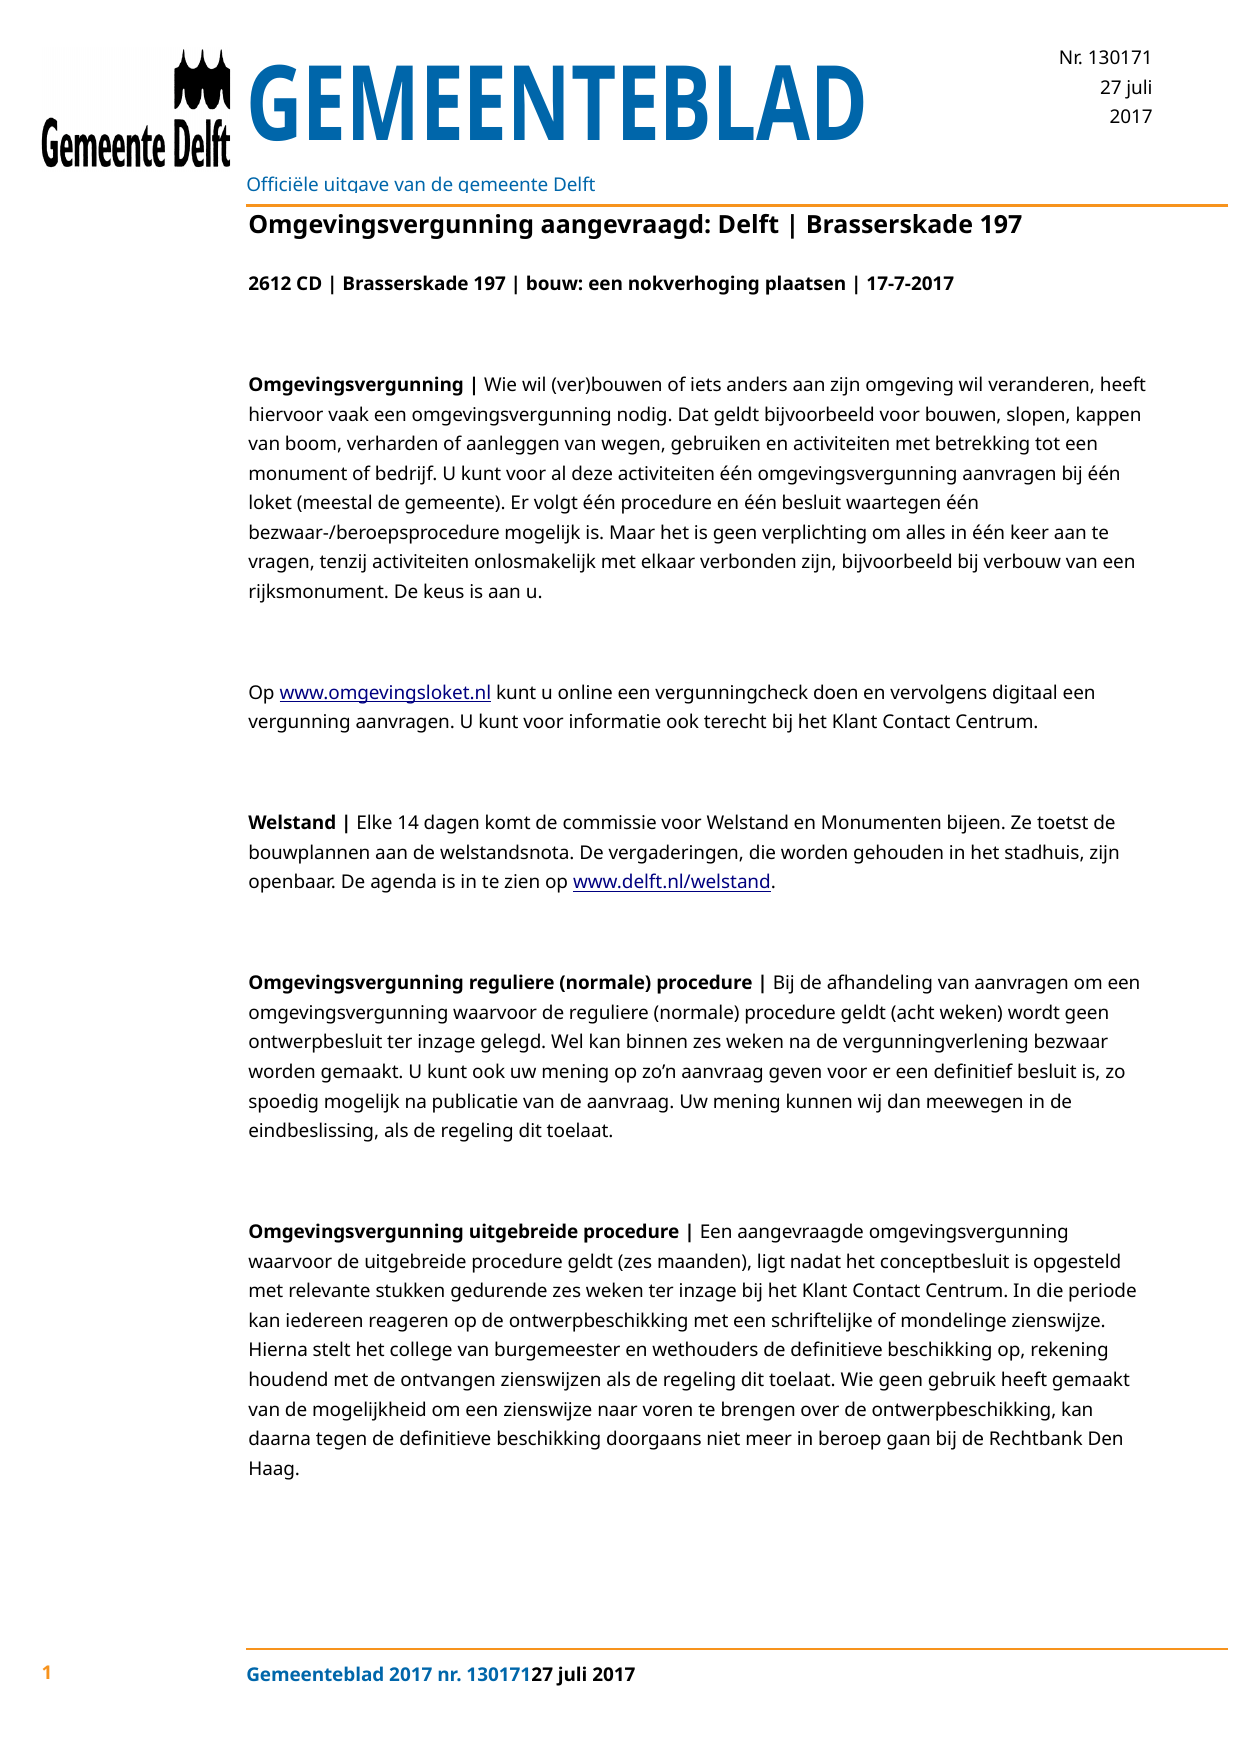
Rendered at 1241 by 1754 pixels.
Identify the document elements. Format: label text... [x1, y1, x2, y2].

text Omgevingsvergunning reguliere (normale) procedure | Bij de afhandeling van aanvragen om een omgevingsvergunning waarvoor de reguliere (normale) procedure geldt (acht weken) wordt geen ontwerpbesluit ter inzage gelegd. Wel kan binnen zes weken na de vergunningverlening bezwaar worden gemaakt. U kunt ook uw mening op zo’n aanvraag geven voor er een definitief besluit is, zo spoedig mogelijk na publicatie van de aanvraag. Uw mening kunnen wij dan meewegen in de eindbeslissing, als de regeling dit toelaat. [248, 969, 1152, 1143]
text Welstand | Elke 14 dagen komt de commissie voor Welstand en Monumenten bijeen. Ze toetst de bouwplannen aan de welstandsnota. De vergaderingen, die worden gehouden in het stadhuis, zijn openbaar. De agenda is in te zien op www.delft.nl/welstand. [248, 809, 1152, 894]
picture [41, 47, 231, 172]
text Omgevingsvergunning aangevraagd: Delft | Brasserskade 197 [248, 207, 1152, 241]
text Omgevingsvergunning uitgebreide procedure | Een aangevraagde omgevingsvergunning waarvoor de uitgebreide procedure geldt (zes maanden), ligt nadat het conceptbesluit is opgesteld met relevante stukken gedurende zes weken ter inzage bij het Klant Contact Centrum. In die periode kan iedereen reageren op de ontwerpbeschikking met een schriftelijke of mondelinge zienswijze. Hierna stelt het college van burgemeester en wethouders de definitieve beschikking op, rekening houdend met de ontvangen zienswijzen als de regeling dit toelaat. Wie geen gebruik heeft gemaakt van de mogelijkheid om een zienswijze naar voren te brengen over de ontwerpbeschikking, kan daarna tegen de definitieve beschikking doorgaans niet meer in beroep gaan bij de Rechtbank Den Haag. [248, 1218, 1152, 1481]
text Omgevingsvergunning | Wie wil (ver)bouwen of iets anders aan zijn omgeving wil veranderen, heeft hiervoor vaak een omgevingsvergunning nodig. Dat geldt bijvoorbeeld voor bouwen, slopen, kappen van boom, verharden of aanleggen van wegen, gebruiken en activiteiten met betrekking tot een monument of bedrijf. U kunt voor al deze activiteiten één omgevingsvergunning aanvragen bij één loket (meestal de gemeente). Er volgt één procedure en één besluit waartegen één bezwaar-/beroepsprocedure mogelijk is. Maar het is geen verplichting om alles in één keer aan te vragen, tenzij activiteiten onlosmakelijk met elkaar verbonden zijn, bijvoorbeeld bij verbouw van een rijksmonument. De keus is aan u. [248, 371, 1152, 604]
text 2612 CD | Brasserskade 197 | bouw: een nokverhoging plaatsen | 17-7-2017 [248, 270, 1152, 296]
text Op www.omgevingsloket.nl kunt u online een vergunningcheck doen en vervolgens digitaal een vergunning aanvragen. U kunt voor informatie ook terecht bij het Klant Contact Centrum. [248, 679, 1152, 734]
